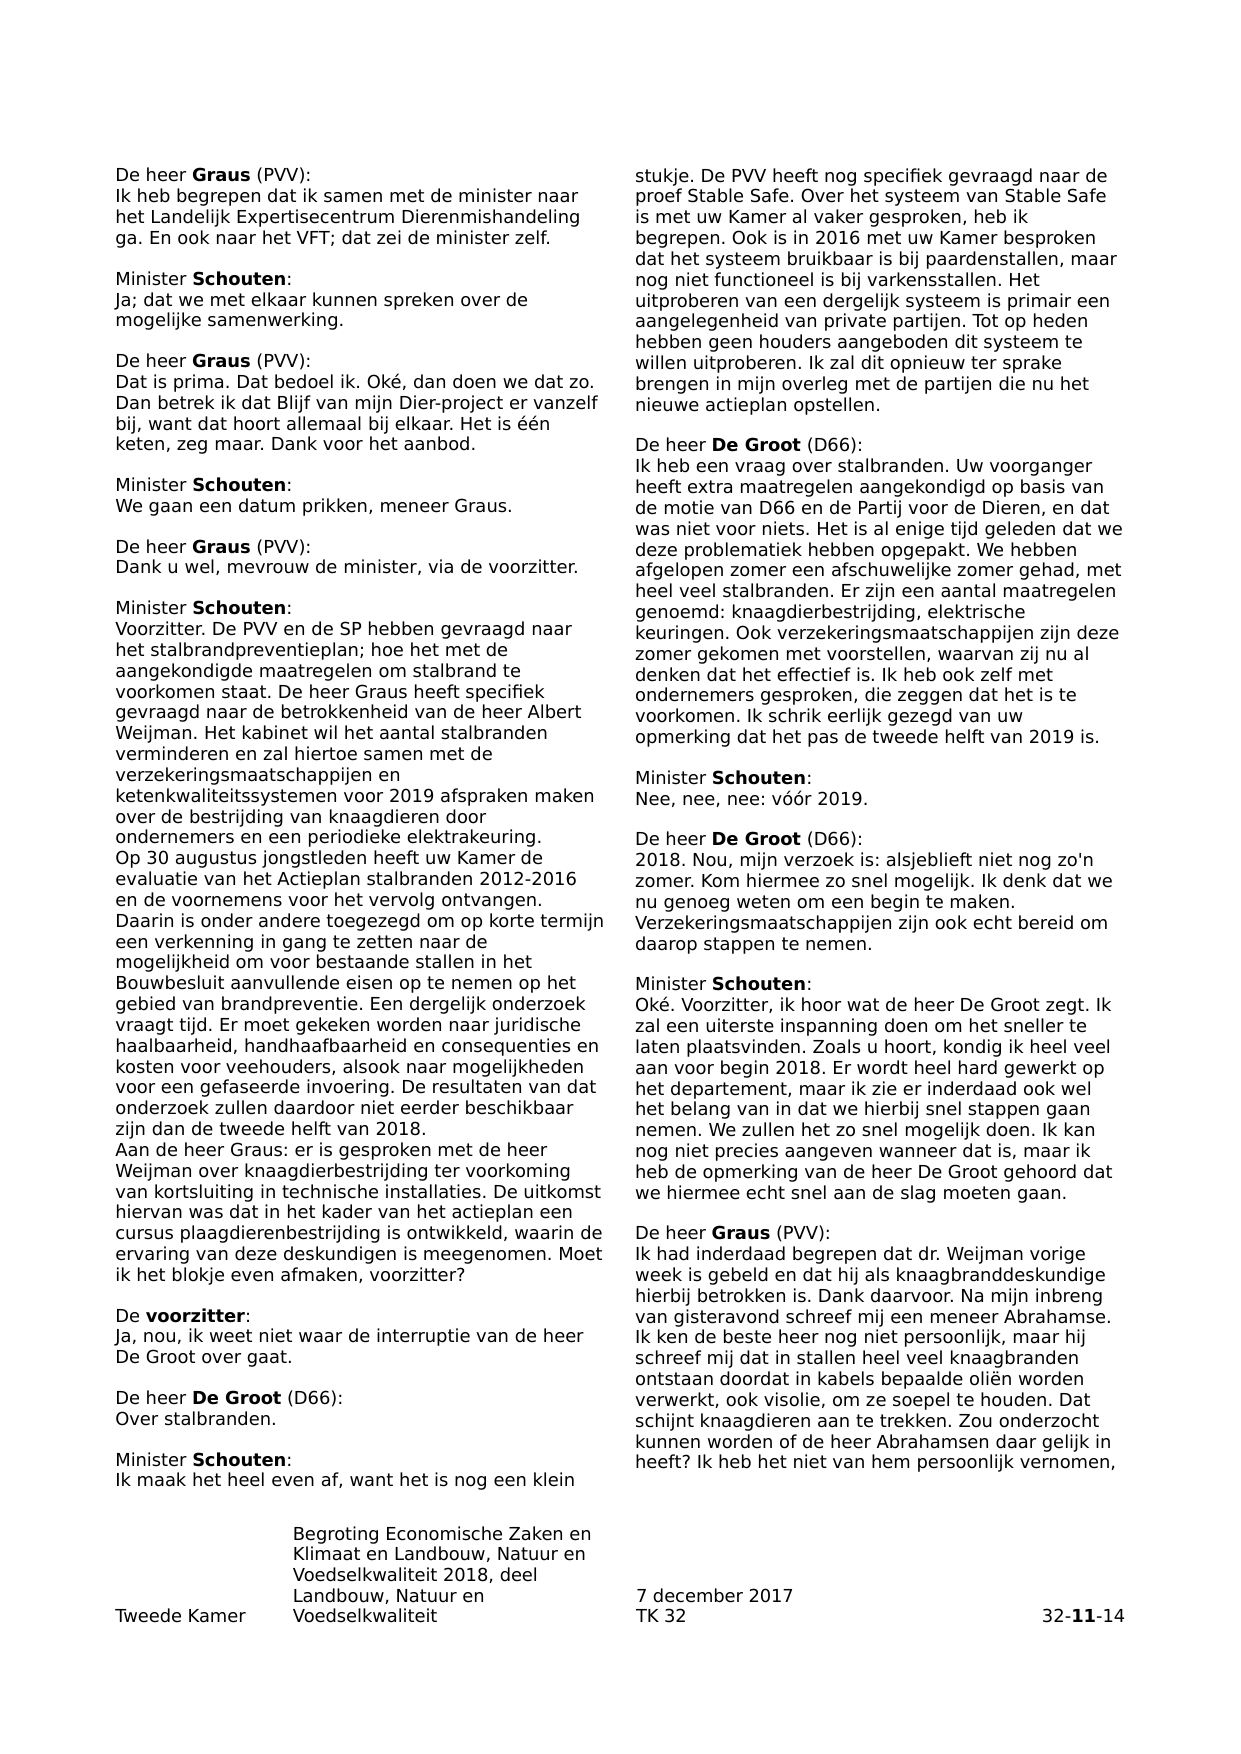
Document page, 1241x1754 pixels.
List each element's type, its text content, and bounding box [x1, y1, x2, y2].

text Dat is prima. Dat bedoel ik. Oké, dan doen we dat zo. Dan betrek ik dat Blijf van mijn Dier-project er vanzelf bij, want dat hoort allemaal bij elkaar. Het is één keten, zeg maar. Dank voor het aanbod. [115, 372, 605, 455]
text Dank u wel, mevrouw de minister, via de voorzitter. [115, 557, 605, 578]
text stukje. De PVV heeft nog specifiek gevraagd naar de proef Stable Safe. Over het systeem van Stable Safe is met uw Kamer al vaker gesproken, heb ik begrepen. Ook is in 2016 met uw Kamer besproken dat het systeem bruikbaar is bij paardenstallen, maar nog niet functioneel is bij varkensstallen. Het uitproberen van een dergelijk systeem is primair een aangelegenheid van private partijen. Tot op heden hebben geen houders aangeboden dit systeem te willen uitproberen. Ik zal dit opnieuw ter sprake brengen in mijn overleg met de partijen die nu het nieuwe actieplan opstellen. [635, 165, 1125, 415]
text Minister Schouten: [635, 974, 1125, 995]
text Voorzitter. De PVV en de SP hebben gevraagd naar het stalbrandpreventieplan; hoe het met de aangekondigde maatregelen om stalbrand te voorkomen staat. De heer Graus heeft specifiek gevraagd naar de betrokkenheid van de heer Albert Weijman. Het kabinet wil het aantal stalbranden verminderen en zal hiertoe samen met de verzekeringsmaatschappijen en ketenkwaliteitssystemen voor 2019 afspraken maken over de bestrijding van knaagdieren door ondernemers en een periodieke elektrakeuring. [115, 619, 605, 848]
text De heer Graus (PVV): [115, 537, 605, 557]
text Ja, nou, ik weet niet waar de interruptie van de heer De Groot over gaat. [115, 1326, 605, 1368]
text De heer De Groot (D66): [115, 1388, 605, 1409]
text Minister Schouten: [115, 598, 605, 619]
text Ja; dat we met elkaar kunnen spreken over de mogelijke samenwerking. [115, 289, 605, 331]
text Ik heb een vraag over stalbranden. Uw voorganger heeft extra maatregelen aangekondigd op basis van de motie van D66 en de Partij voor de Dieren, en dat was niet voor niets. Het is al enige tijd geleden dat we deze problematiek hebben opgepakt. We hebben afgelopen zomer een afschuwelijke zomer gehad, met heel veel stalbranden. Er zijn een aantal maatregelen genoemd: knaagdierbestrijding, elektrische keuringen. Ook verzekeringsmaatschappijen zijn deze zomer gekomen met voorstellen, waarvan zij nu al denken dat het effectief is. Ik heb ook zelf met ondernemers gesproken, die zeggen dat het is te voorkomen. Ik schrik eerlijk gezegd van uw opmerking dat het pas de tweede helft van 2019 is. [635, 456, 1125, 748]
text De heer De Groot (D66): [635, 829, 1125, 850]
text Ik had inderdaad begrepen dat dr. Weijman vorige week is gebeld en dat hij als knaagbranddeskundige hierbij betrokken is. Dank daarvoor. Na mijn inbreng van gisteravond schreef mij een meneer Abrahamse. Ik ken de beste heer nog niet persoonlijk, maar hij schreef mij dat in stallen heel veel knaagbranden ontstaan doordat in kabels bepaalde oliën worden verwerkt, ook visolie, om ze soepel te houden. Dat schijnt knaagdieren aan te trekken. Zou onderzocht kunnen worden of de heer Abrahamsen daar gelijk in heeft? Ik heb het niet van hem persoonlijk vernomen, [635, 1244, 1125, 1473]
text De voorzitter: [115, 1306, 605, 1326]
text Oké. Voorzitter, ik hoor wat de heer De Groot zegt. Ik zal een uiterste inspanning doen om het sneller te laten plaatsvinden. Zoals u hoort, kondig ik heel veel aan voor begin 2018. Er wordt heel hard gewerkt op het departement, maar ik zie er inderdaad ook wel het belang van in dat we hierbij snel stappen gaan nemen. We zullen het zo snel mogelijk doen. Ik kan nog niet precies aangeven wanneer dat is, maar ik heb de opmerking van de heer De Groot gehoord dat we hiermee echt snel aan de slag moeten gaan. [635, 995, 1125, 1203]
text Op 30 augustus jongstleden heeft uw Kamer de evaluatie van het Actieplan stalbranden 2012-2016 en de voornemens voor het vervolg ontvangen. Daarin is onder andere toegezegd om op korte termijn een verkenning in gang te zetten naar de mogelijkheid om voor bestaande stallen in het Bouwbesluit aanvullende eisen op te nemen op het gebied van brandpreventie. Een dergelijk onderzoek vraagt tijd. Er moet gekeken worden naar juridische haalbaarheid, handhaafbaarheid en consequenties en kosten voor veehouders, alsook naar mogelijkheden voor een gefaseerde invoering. De resultaten van dat onderzoek zullen daardoor niet eerder beschikbaar zijn dan de tweede helft van 2018. [115, 848, 605, 1140]
text Minister Schouten: [635, 768, 1125, 788]
text Over stalbranden. [115, 1409, 605, 1429]
text Minister Schouten: [115, 268, 605, 289]
text Ik maak het heel even af, want het is nog een klein [115, 1470, 605, 1491]
text De heer Graus (PVV): [115, 165, 605, 186]
text Ik heb begrepen dat ik samen met de minister naar het Landelijk Expertisecentrum Dierenmishandeling ga. En ook naar het VFT; dat zei de minister zelf. [115, 186, 605, 248]
text De heer Graus (PVV): [115, 351, 605, 372]
text Minister Schouten: [115, 1449, 605, 1470]
text 2018. Nou, mijn verzoek is: alsjeblieft niet nog zo'n zomer. Kom hiermee zo snel mogelijk. Ik denk dat we nu genoeg weten om een begin te maken. Verzekeringsmaatschappijen zijn ook echt bereid om daarop stappen te nemen. [635, 850, 1125, 954]
text De heer De Groot (D66): [635, 435, 1125, 456]
text We gaan een datum prikken, meneer Graus. [115, 496, 605, 517]
text Aan de heer Graus: er is gesproken met de heer Weijman over knaagdierbestrijding ter voorkoming van kortsluiting in technische installaties. De uitkomst hiervan was dat in het kader van het actieplan een cursus plaagdierenbestrijding is ontwikkeld, waarin de ervaring van deze deskundigen is meegenomen. Moet ik het blokje even afmaken, voorzitter? [115, 1140, 605, 1286]
text De heer Graus (PVV): [635, 1223, 1125, 1244]
text Nee, nee, nee: vóór 2019. [635, 788, 1125, 809]
text Minister Schouten: [115, 475, 605, 496]
